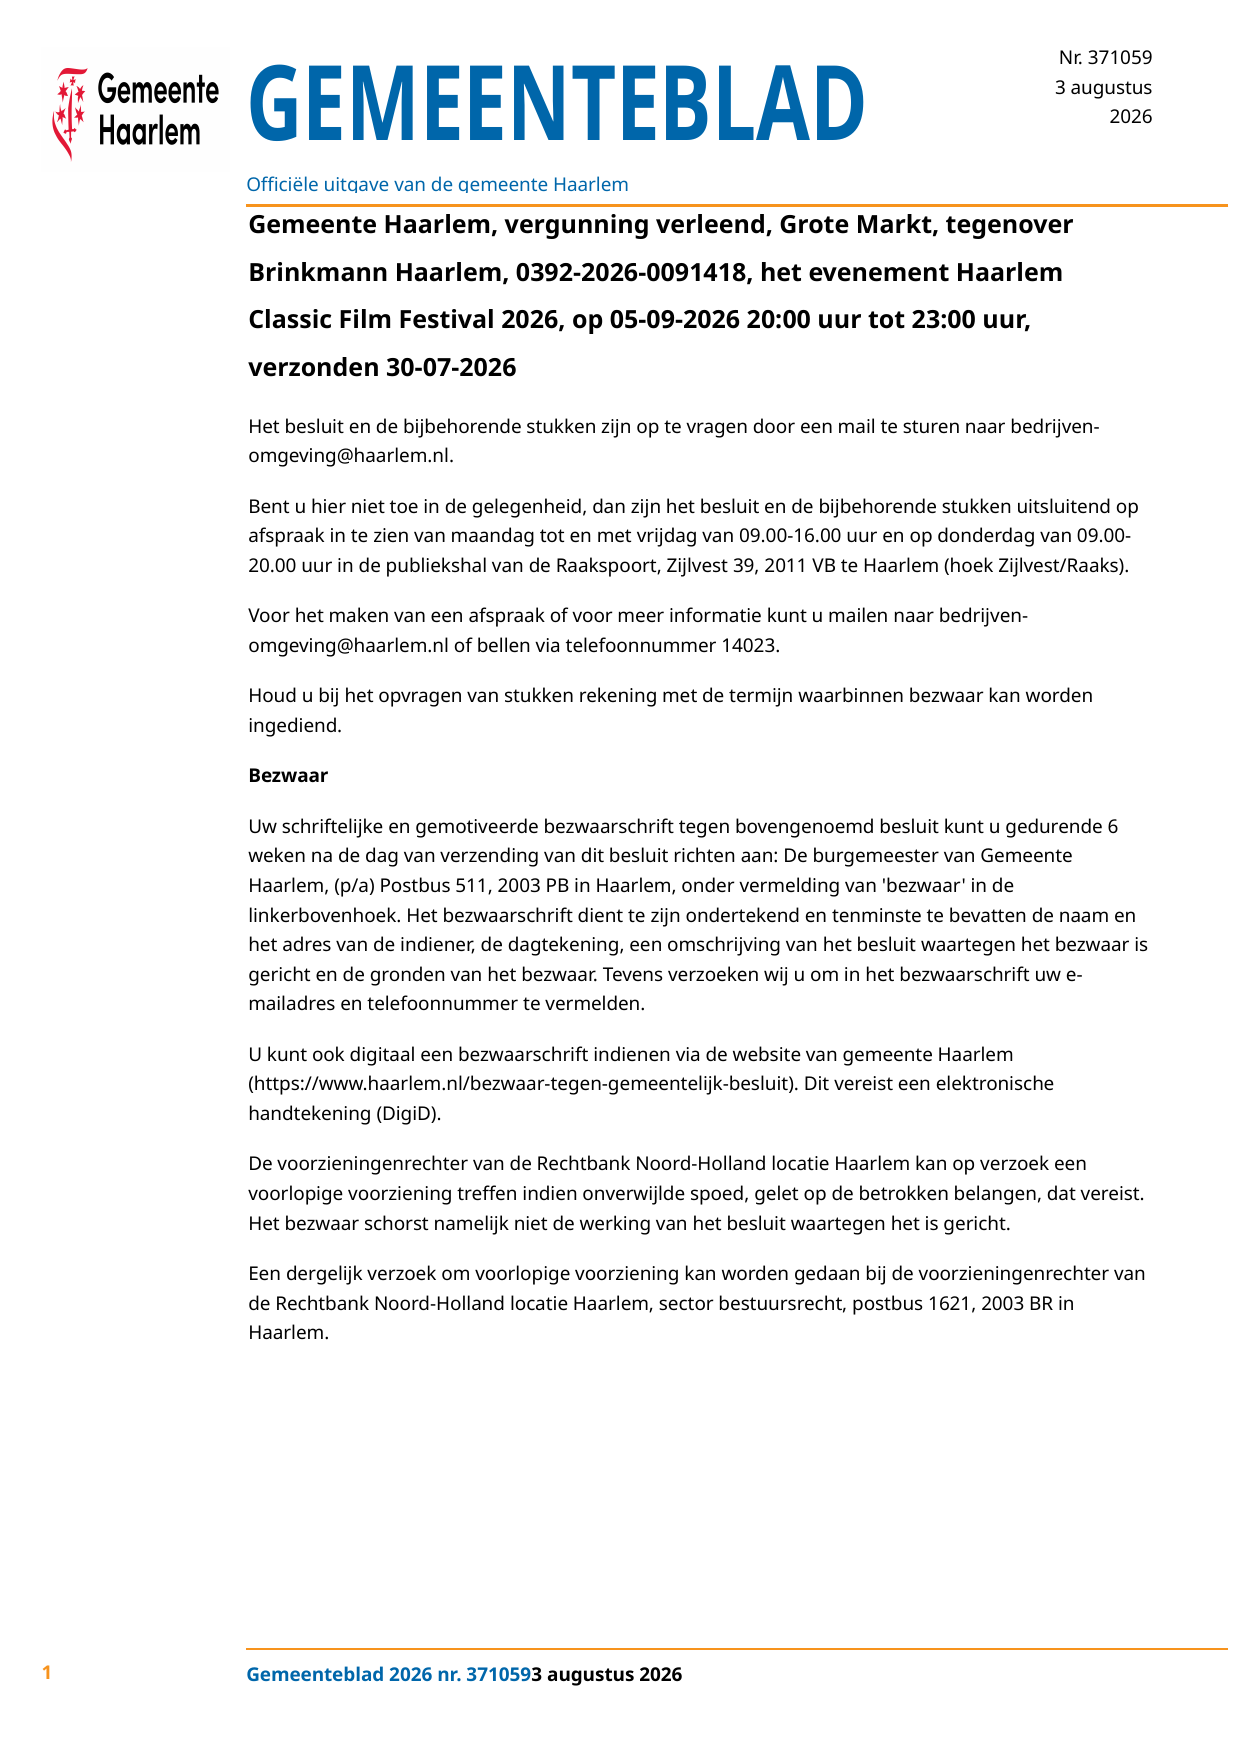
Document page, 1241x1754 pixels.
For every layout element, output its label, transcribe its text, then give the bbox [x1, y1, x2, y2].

text Houd u bij het opvragen van stukken rekening met de termijn waarbinnen bezwaar kan worden ingediend. [248, 683, 1152, 738]
text De voorzieningenrechter van de Rechtbank Noord-Holland locatie Haarlem kan op verzoek een voorlopige voorziening treffen indien onverwijlde spoed, gelet op de betrokken belangen, dat vereist. Het bezwaar schorst namelijk niet de werking van het besluit waartegen het is gericht. [248, 1151, 1152, 1236]
text Het besluit en de bijbehorende stukken zijn op te vragen door een mail te sturen naar bedrijven-omgeving@haarlem.nl. [248, 413, 1152, 468]
text Gemeente Haarlem, vergunning verleend, Grote Markt, tegenover Brinkmann Haarlem, 0392-2026-0091418, het evenement Haarlem Classic Film Festival 2026, op 05-09-2026 20:00 uur tot 23:00 uur, verzonden 30-07-2026 [248, 207, 1152, 384]
text Bezwaar [248, 763, 1152, 788]
text U kunt ook digitaal een bezwaarschrift indienen via de website van gemeente Haarlem (https://www.haarlem.nl/bezwaar-tegen-gemeentelijk-besluit). Dit vereist een elektronische handtekening (DigiD). [248, 1041, 1152, 1126]
picture [41, 47, 231, 172]
text Bent u hier niet toe in de gelegenheid, dan zijn het besluit en de bijbehorende stukken uitsluitend op afspraak in te zien van maandag tot en met vrijdag van 09.00-16.00 uur en op donderdag van 09.00-20.00 uur in de publiekshal van de Raakspoort, Zijlvest 39, 2011 VB te Haarlem (hoek Zijlvest/Raaks). [248, 493, 1152, 578]
text Een dergelijk verzoek om voorlopige voorziening kan worden gedaan bij de voorzieningenrechter van de Rechtbank Noord-Holland locatie Haarlem, sector bestuursrecht, postbus 1621, 2003 BR in Haarlem. [248, 1260, 1152, 1345]
text Uw schriftelijke en gemotiveerde bezwaarschrift tegen bovengenoemd besluit kunt u gedurende 6 weken na de dag van verzending van dit besluit richten aan: De burgemeester van Gemeente Haarlem, (p/a) Postbus 511, 2003 PB in Haarlem, onder vermelding van 'bezwaar' in de linkerbovenhoek. Het bezwaarschrift dient te zijn ondertekend en tenminste te bevatten de naam en het adres van de indiener, de dagtekening, een omschrijving van het besluit waartegen het bezwaar is gericht en de gronden van het bezwaar. Tevens verzoeken wij u om in het bezwaarschrift uw e-mailadres en telefoonnummer te vermelden. [248, 813, 1152, 1016]
text Voor het maken van een afspraak of voor meer informatie kunt u mailen naar bedrijven-omgeving@haarlem.nl of bellen via telefoonnummer 14023. [248, 603, 1152, 658]
